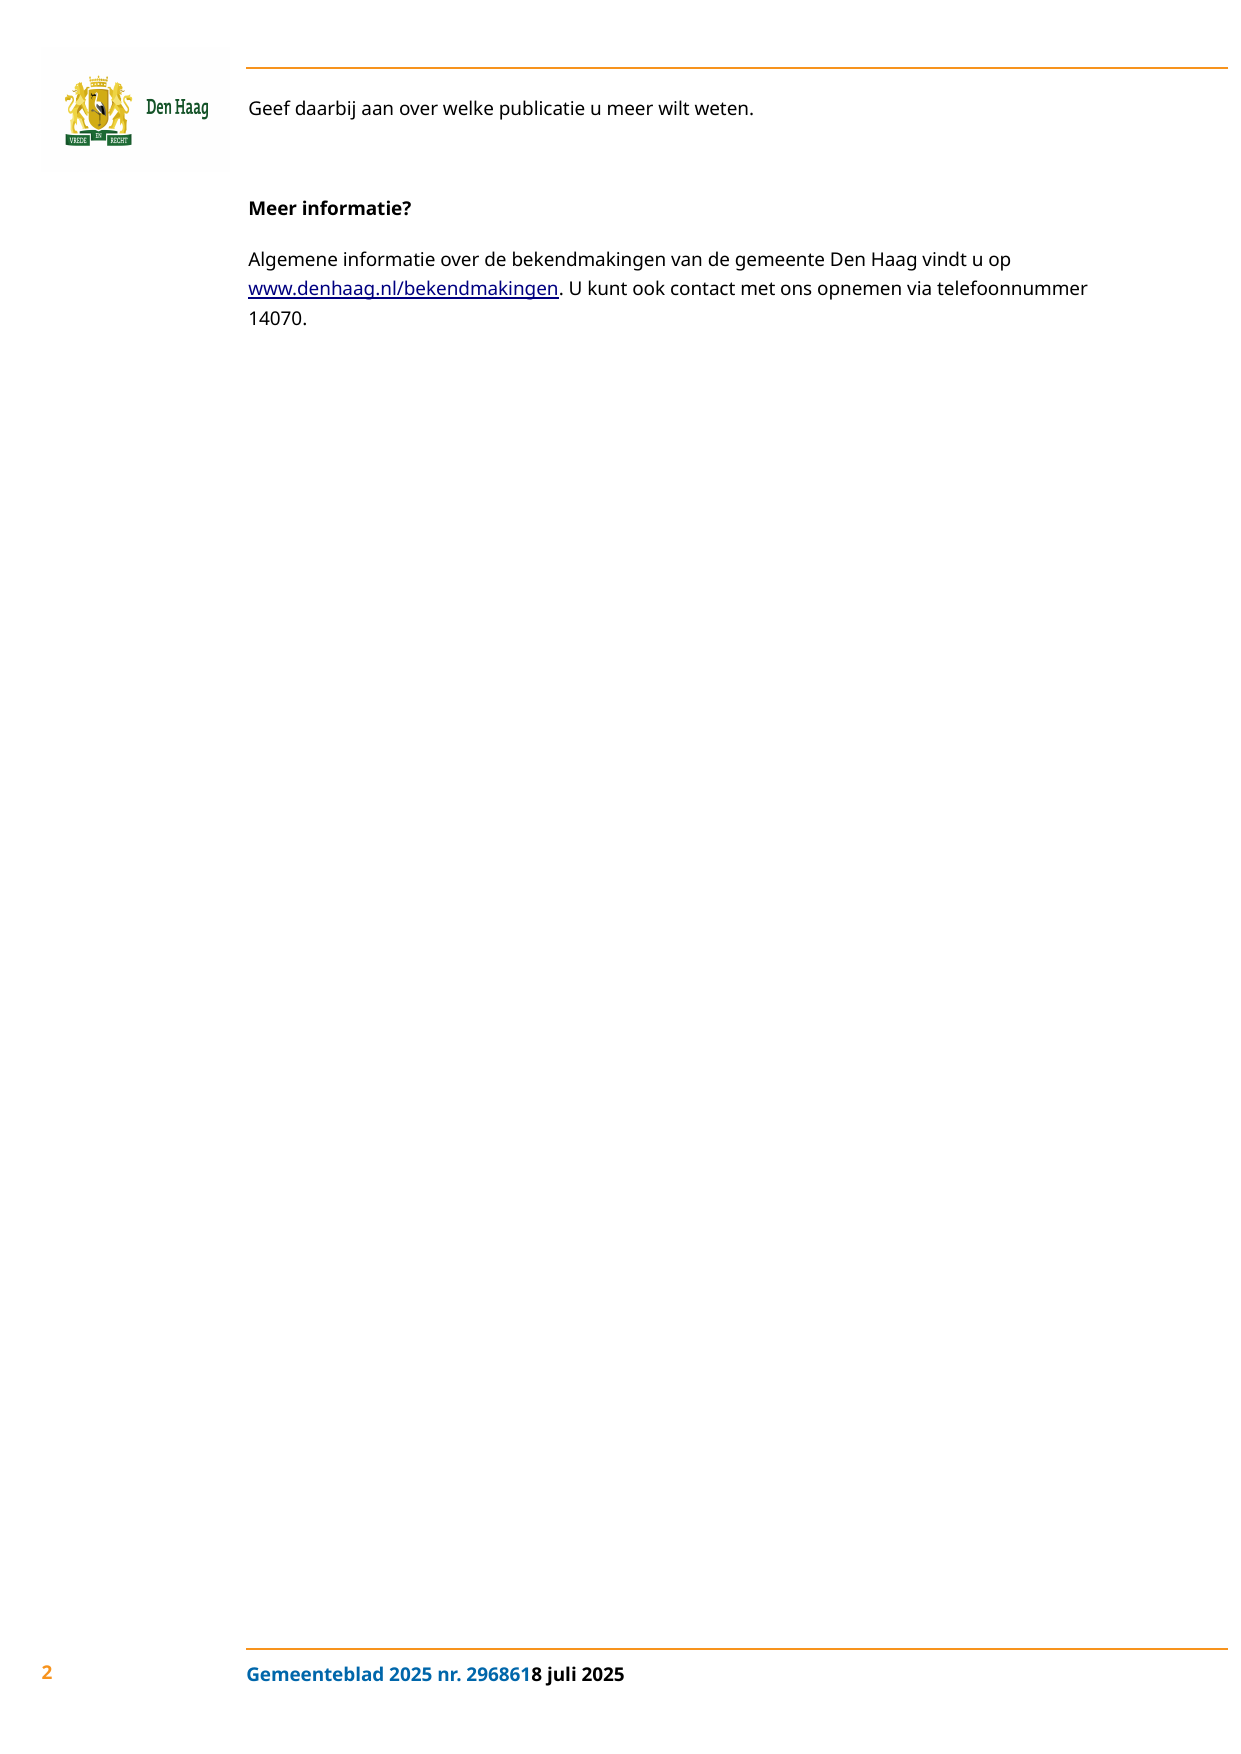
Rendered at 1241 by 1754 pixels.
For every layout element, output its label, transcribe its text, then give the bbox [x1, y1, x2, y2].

text Geef daarbij aan over welke publicatie u meer wilt weten. [248, 95, 1152, 121]
text Algemene informatie over de bekendmakingen van de gemeente Den Haag vindt u op www.denhaag.nl/bekendmakingen. U kunt ook contact met ons opnemen via telefoonnummer 14070. [248, 246, 1152, 331]
text Meer informatie? [248, 196, 1152, 221]
picture [41, 47, 231, 172]
